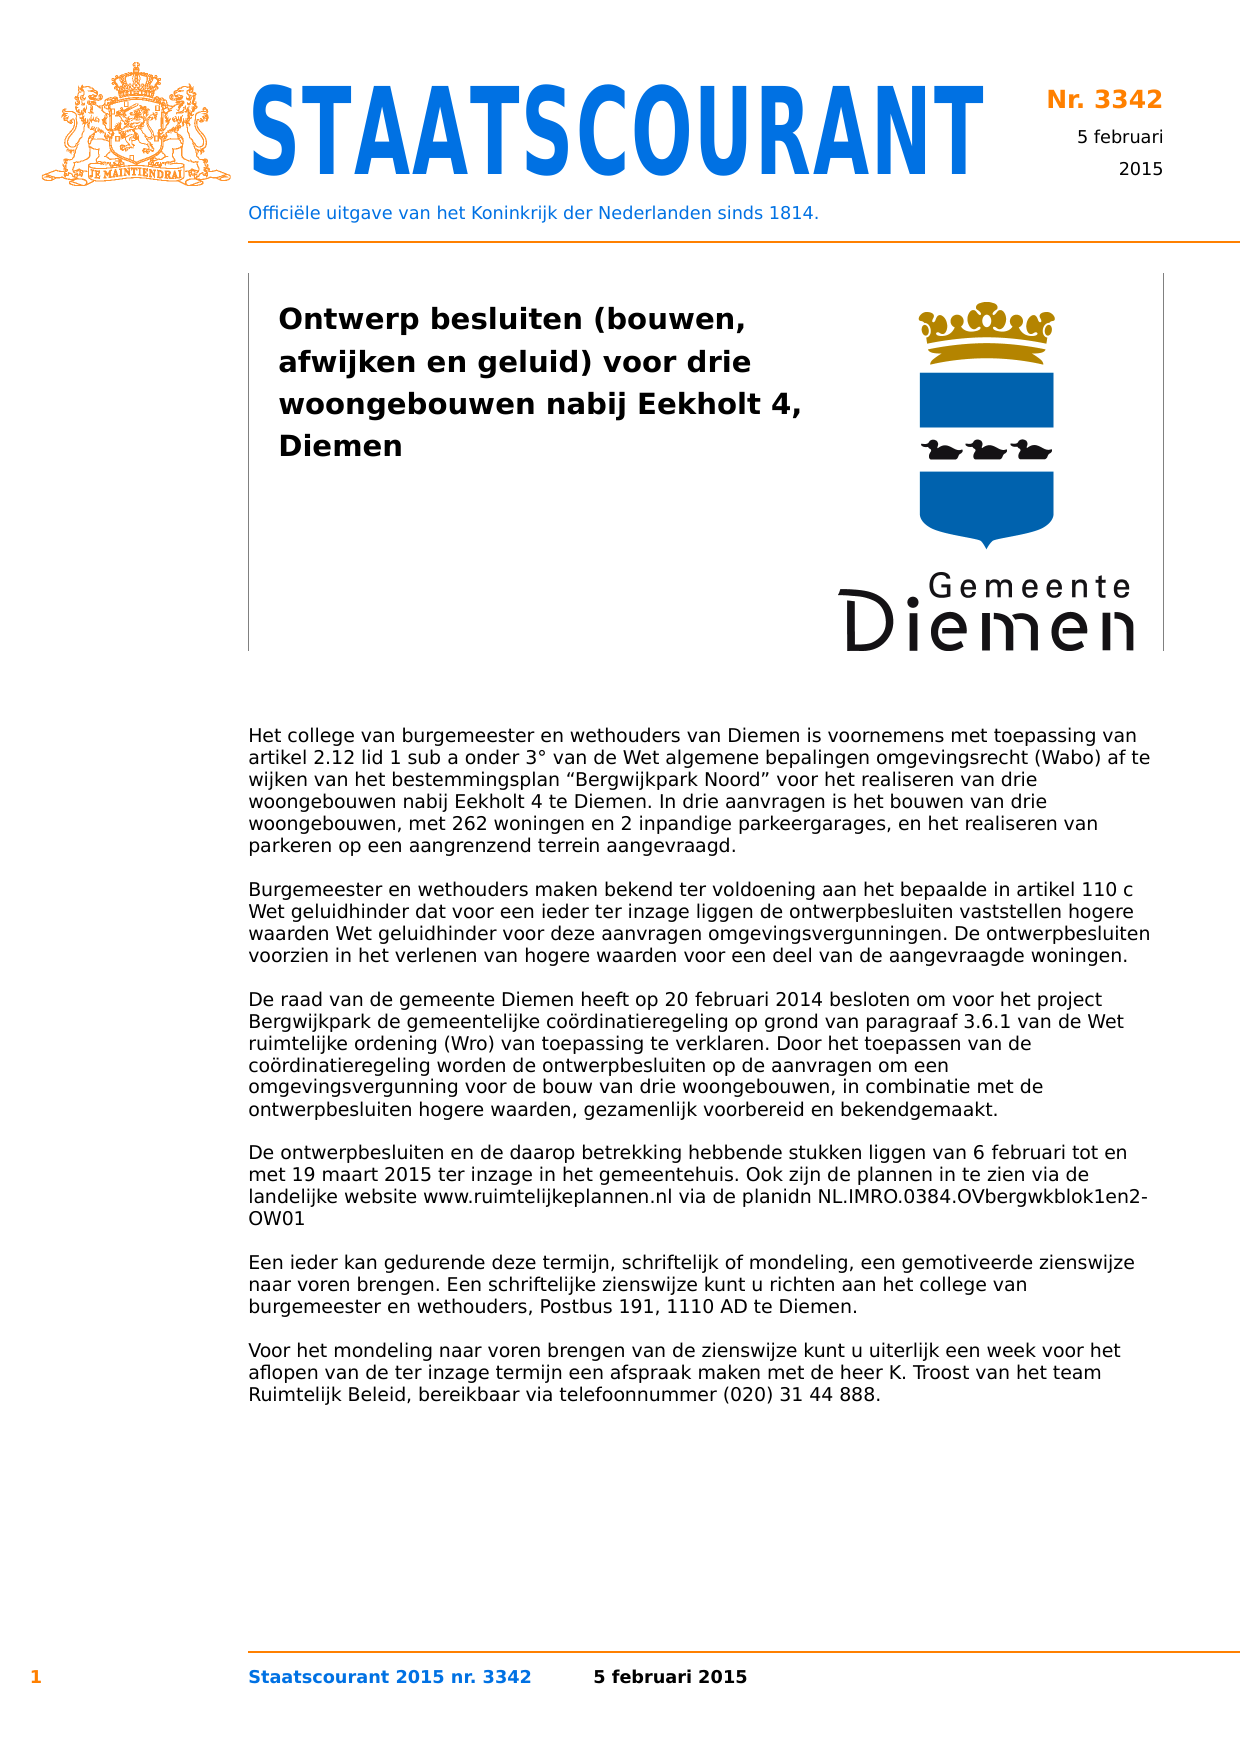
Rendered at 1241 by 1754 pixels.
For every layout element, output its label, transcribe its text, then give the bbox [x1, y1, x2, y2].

picture [838, 302, 1134, 651]
text Het college van burgemeester en wethouders van Diemen is voornemens met toepassing van artikel 2.12 lid 1 sub a onder 3° van de Wet algemene bepalingen omgevingsrecht (Wabo) af te wijken van het bestemmingsplan “Bergwijkpark Noord” voor het realiseren van drie woongebouwen nabij Eekholt 4 te Diemen. In drie aanvragen is het bouwen van drie woongebouwen, met 262 woningen en 2 inpandige parkeergarages, en het realiseren van parkeren op een aangrenzend terrein aangevraagd. [248, 725, 1163, 857]
table_cell Officiële uitgave van het Koninkrijk der Nederlanden sinds 1814. [248, 203, 1240, 241]
text Een ieder kan gedurende deze termijn, schriftelijk of mondeling, een gemotiveerde zienswijze naar voren brengen. Een schriftelijke zienswijze kunt u richten aan het college van burgemeester en wethouders, Postbus 191, 1110 AD te Diemen. [248, 1252, 1163, 1318]
table_cell 2015 [998, 153, 1240, 203]
text Voor het mondeling naar voren brengen van de zienswijze kunt u uiterlijk een week voor het aflopen van de ter inzage termijn een afspraak maken met de heer K. Troost van het team Ruimtelijk Beleid, bereikbaar via telefoonnummer (020) 31 44 888. [248, 1340, 1163, 1406]
text De ontwerpbesluiten en de daarop betrekking hebbende stukken liggen van 6 februari tot en met 19 maart 2015 ter inzage in het gemeentehuis. Ook zijn de plannen in te zien via de landelijke website www.ruimtelijkeplannen.nl via de planidn NL.IMRO.0384.OVbergwkblok1en2-OW01 [248, 1142, 1163, 1230]
text Burgemeester en wethouders maken bekend ter voldoening aan het bepaalde in artikel 110 c Wet geluidhinder dat voor een ieder ter inzage liggen de ontwerpbesluiten vaststellen hogere waarden Wet geluidhinder voor deze aanvragen omgevingsvergunningen. De ontwerpbesluiten voorzien in het verlenen van hogere waarden voor een deel van de aangevraagde woningen. [248, 879, 1163, 967]
table_header Nr. 3342 [998, 62, 1240, 121]
table_header STAATSCOURANT [248, 62, 998, 203]
subtitle Ontwerp besluiten (bouwen, afwijken en geluid) voor drie woongebouwen nabij Eekholt 4, Diemen [249, 273, 1163, 651]
table_header [25, 62, 248, 241]
table_cell 5 februari [998, 121, 1240, 153]
picture [41, 62, 231, 186]
text De raad van de gemeente Diemen heeft op 20 februari 2014 besloten om voor het project Bergwijkpark de gemeentelijke coördinatieregeling op grond van paragraaf 3.6.1 van de Wet ruimtelijke ordening (Wro) van toepassing te verklaren. Door het toepassen van de coördinatieregeling worden de ontwerpbesluiten op de aanvragen om een omgevingsvergunning voor de bouw van drie woongebouwen, in combinatie met de ontwerpbesluiten hogere waarden, gezamenlijk voorbereid en bekendgemaakt. [248, 988, 1163, 1120]
